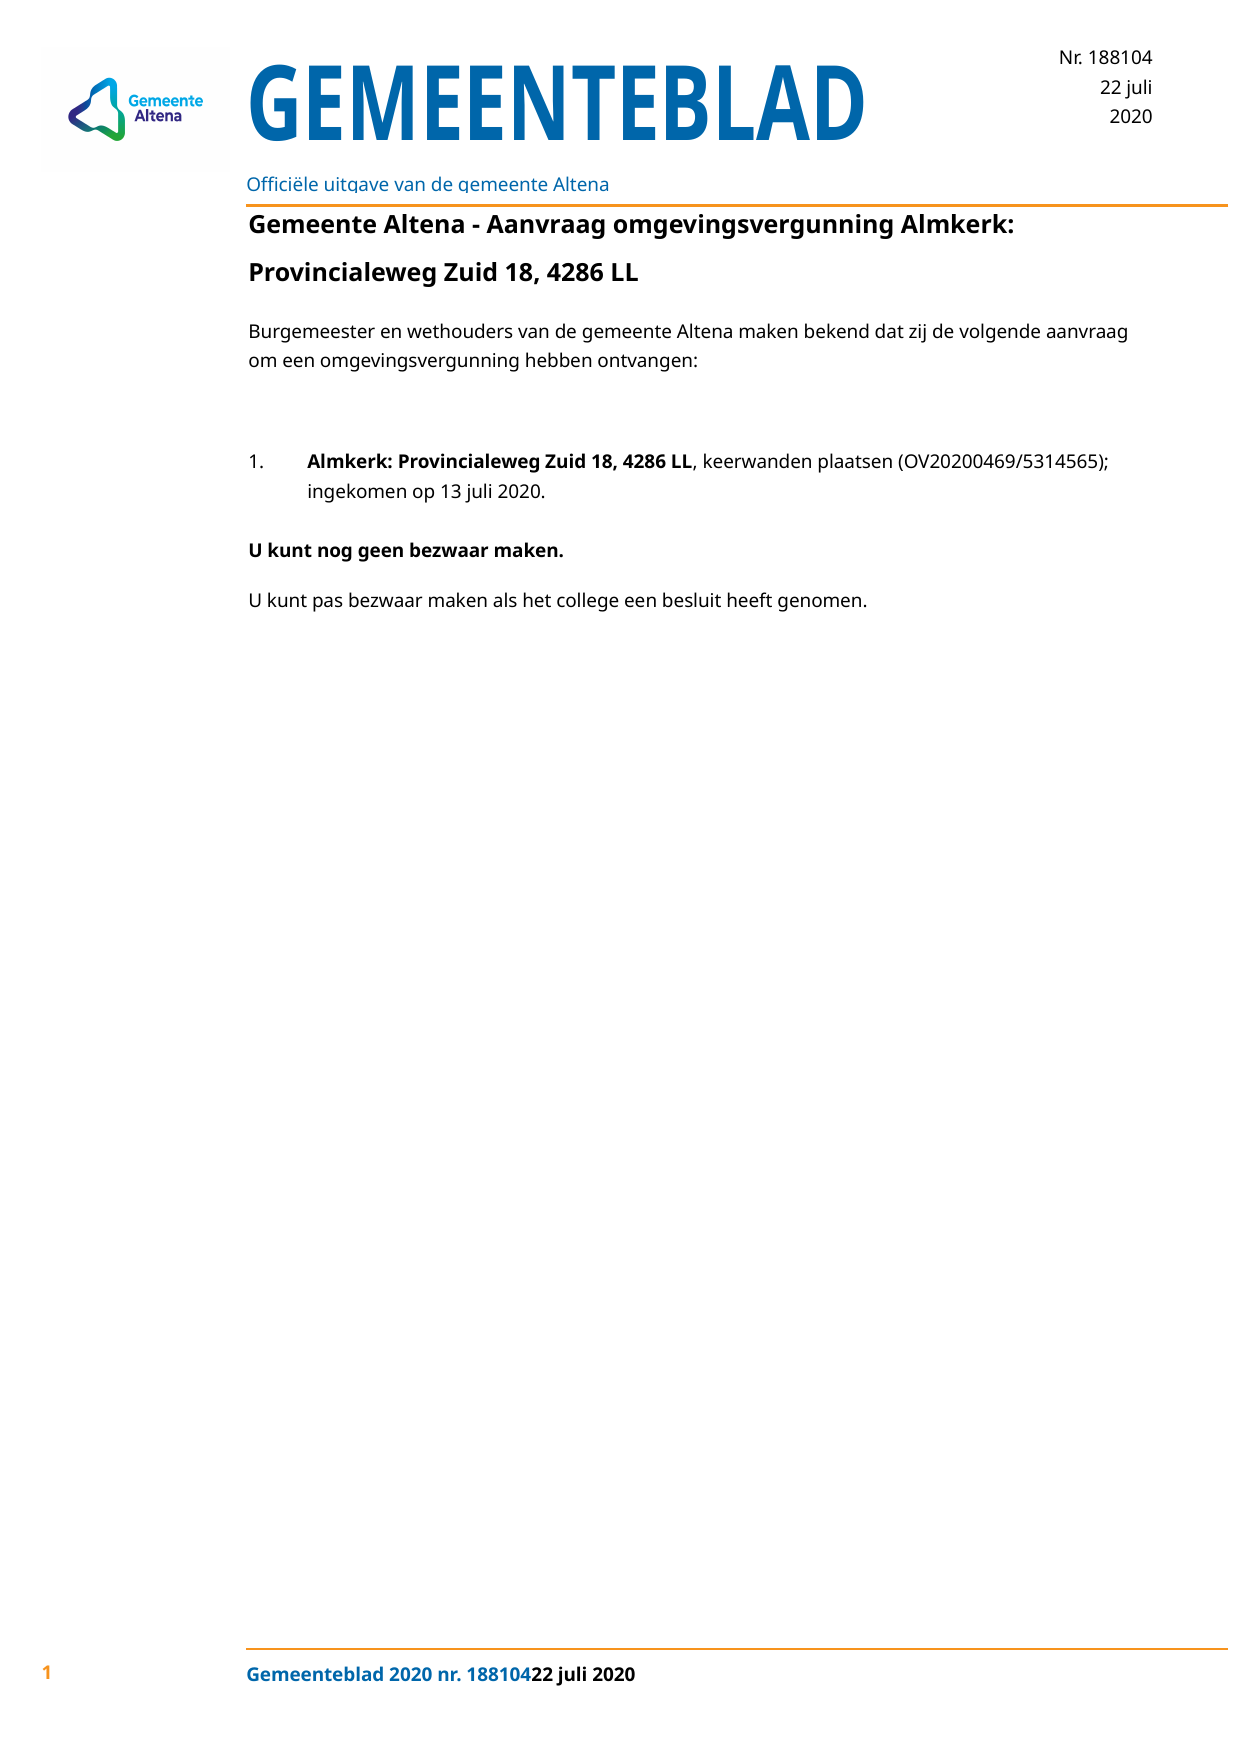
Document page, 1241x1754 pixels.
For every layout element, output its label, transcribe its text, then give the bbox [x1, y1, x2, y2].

text Burgemeester en wethouders van de gemeente Altena maken bekend dat zij de volgende aanvraag om een omgevingsvergunning hebben ontvangen: [248, 318, 1152, 373]
list Almkerk: Provincialeweg Zuid 18, 4286 LL, keerwanden plaatsen (OV20200469/5314565); ingekomen op 13 juli 2020. [248, 448, 1152, 504]
picture [41, 47, 231, 172]
text Gemeente Altena - Aanvraag omgevingsvergunning Almkerk: Provincialeweg Zuid 18, 4286 LL [248, 207, 1152, 288]
text U kunt pas bezwaar maken als het college een besluit heeft genomen. [248, 587, 1152, 613]
text U kunt nog geen bezwaar maken. [248, 537, 1152, 563]
